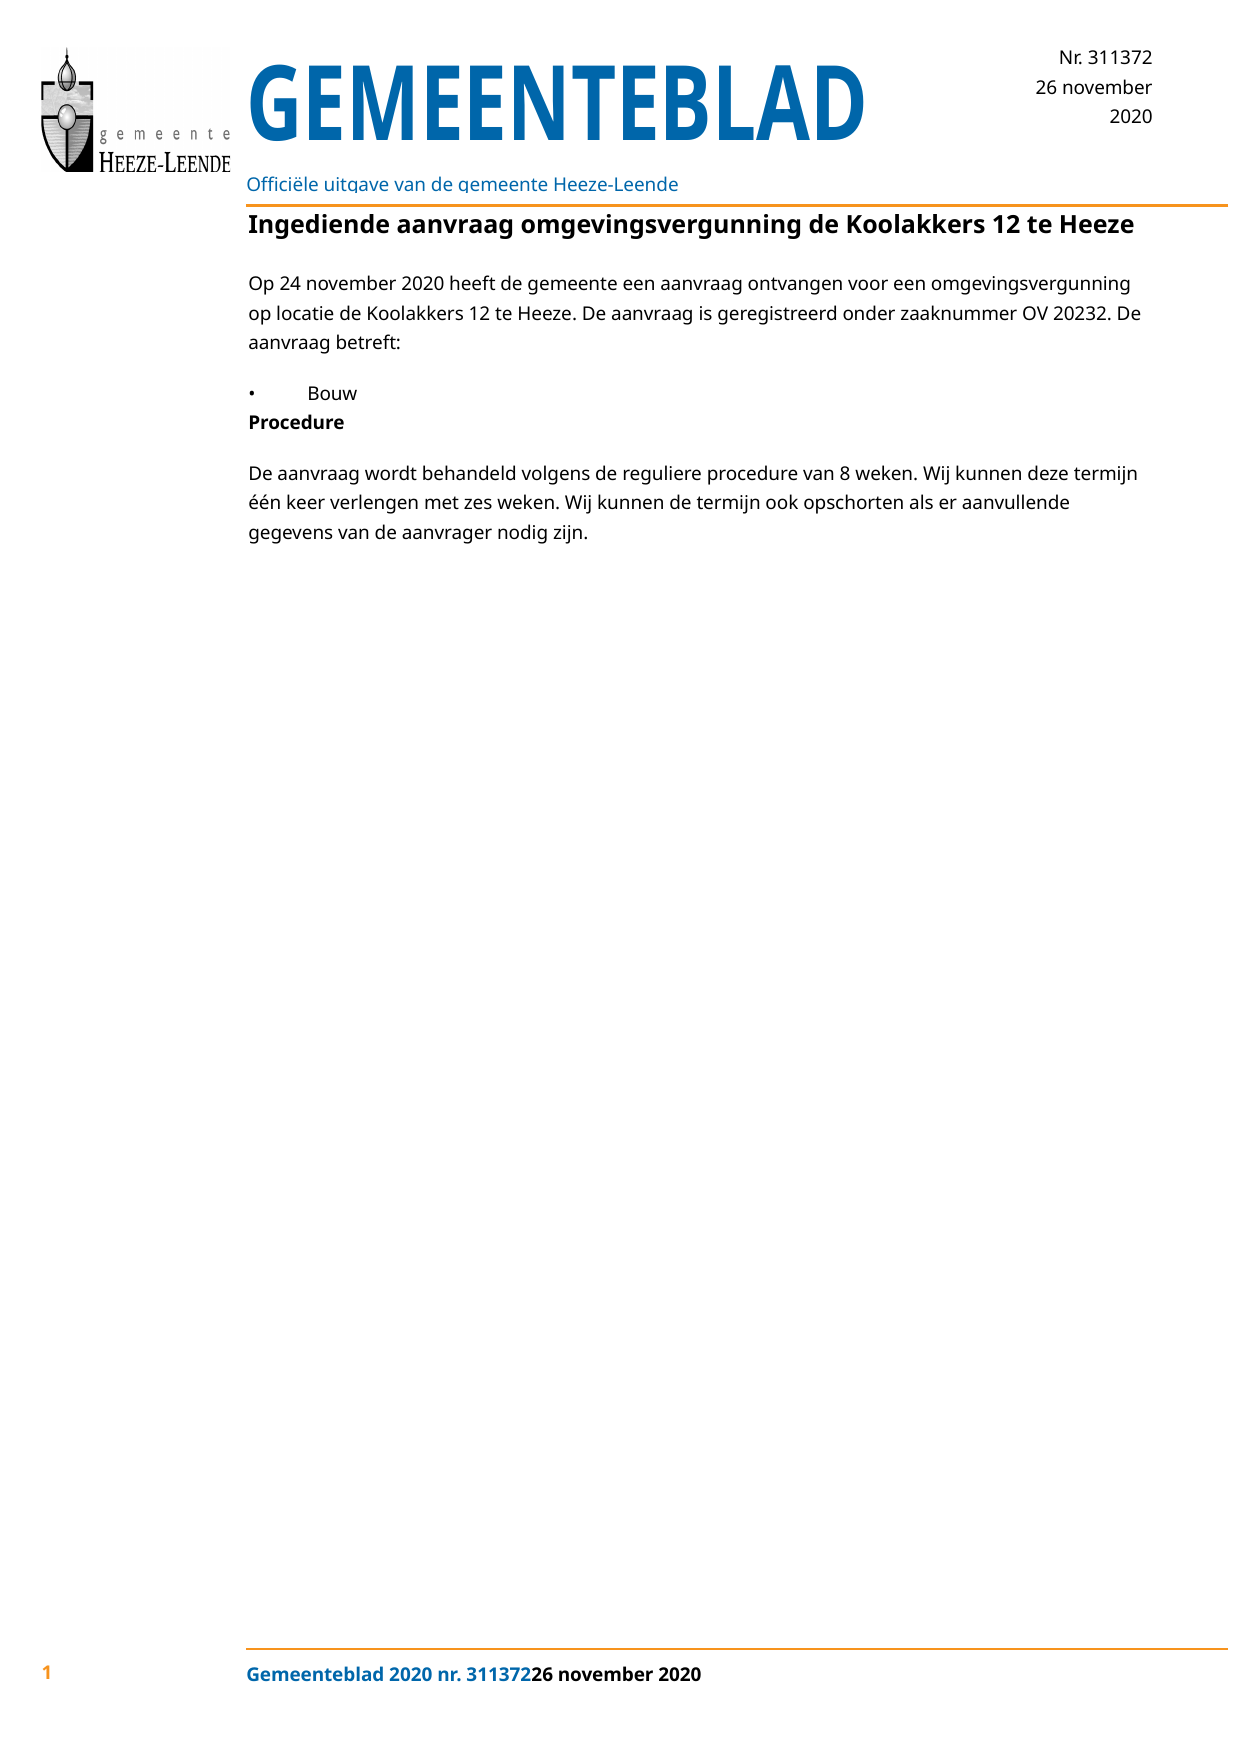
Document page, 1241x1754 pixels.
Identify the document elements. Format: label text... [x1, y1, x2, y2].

text Procedure [248, 409, 1152, 435]
picture [41, 47, 231, 172]
list Bouw [248, 380, 1152, 406]
text Op 24 november 2020 heeft de gemeente een aanvraag ontvangen voor een omgevingsvergunning op locatie de Koolakkers 12 te Heeze. De aanvraag is geregistreerd onder zaaknummer OV 20232. De aanvraag betreft: [248, 270, 1152, 355]
text Ingediende aanvraag omgevingsvergunning de Koolakkers 12 te Heeze [248, 207, 1152, 241]
text De aanvraag wordt behandeld volgens de reguliere procedure van 8 weken. Wij kunnen deze termijn één keer verlengen met zes weken. Wij kunnen de termijn ook opschorten als er aanvullende gegevens van de aanvrager nodig zijn. [248, 460, 1152, 545]
